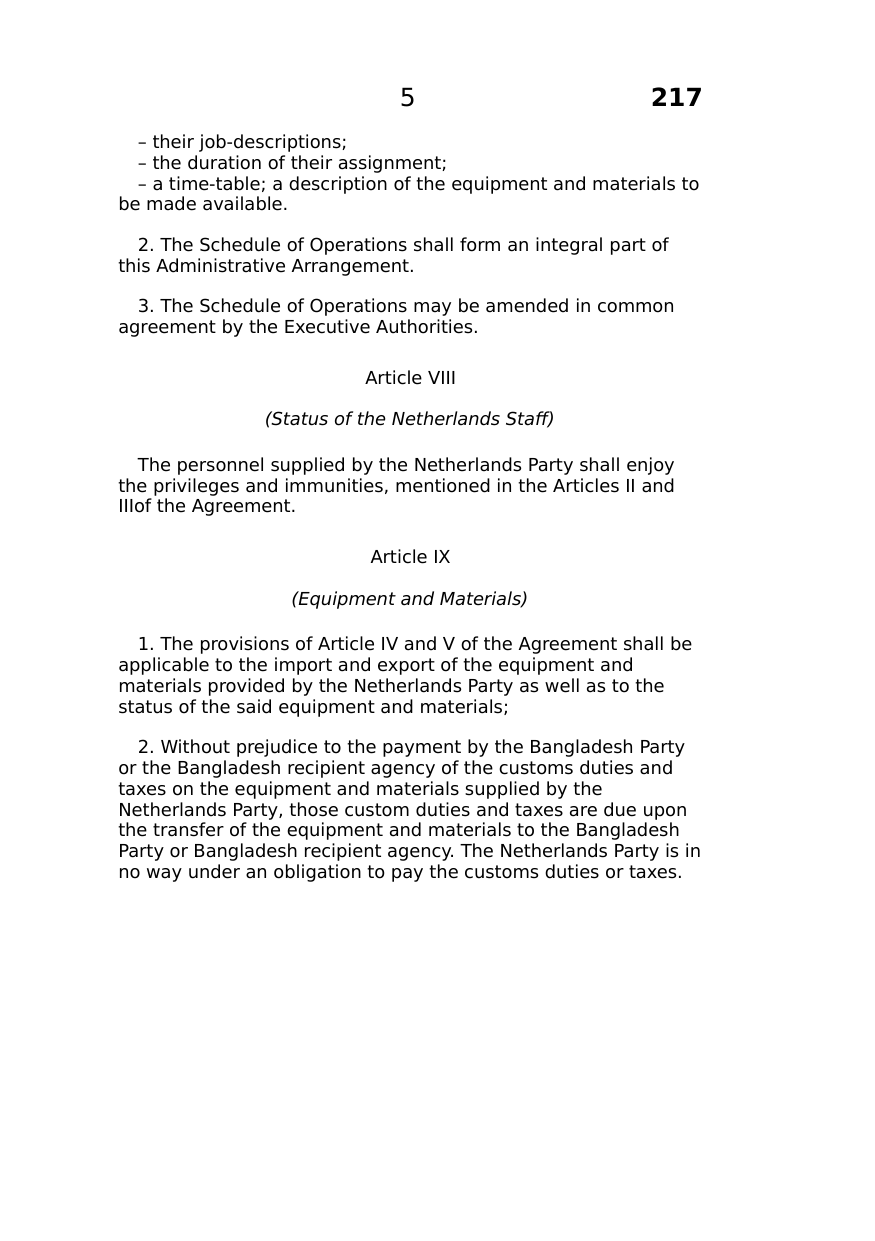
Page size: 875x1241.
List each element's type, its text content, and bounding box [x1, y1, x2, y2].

text 1. The provisions of Article IV and V of the Agreement shall be applicable to the import and export of the equipment and materials provided by the Netherlands Party as well as to the status of the said equipment and materials; [118, 634, 703, 717]
subtitle Article IX (Equipment and Materials) [118, 547, 703, 609]
subtitle Article VIII (Status of the Netherlands Staff) [118, 368, 703, 430]
text 2. The Schedule of Operations shall form an integral part of this Administrative Arrangement. [118, 235, 703, 276]
text – their job-descriptions; [118, 132, 703, 153]
text – a time-table; a description of the equipment and materials to be made available. [118, 173, 703, 215]
text The personnel supplied by the Netherlands Party shall enjoy the privileges and immunities, mentioned in the Articles II and IIIof the Agreement. [118, 455, 703, 517]
text 2. Without prejudice to the payment by the Bangladesh Party or the Bangladesh recipient agency of the customs duties and taxes on the equipment and materials supplied by the Netherlands Party, those custom duties and taxes are due upon the transfer of the equipment and materials to the Bangladesh Party or Bangladesh recipient agency. The Netherlands Party is in no way under an obligation to pay the customs duties or taxes. [118, 737, 703, 882]
text – the duration of their assignment; [118, 153, 703, 173]
text 3. The Schedule of Operations may be amended in common agreement by the Executive Authorities. [118, 296, 703, 338]
